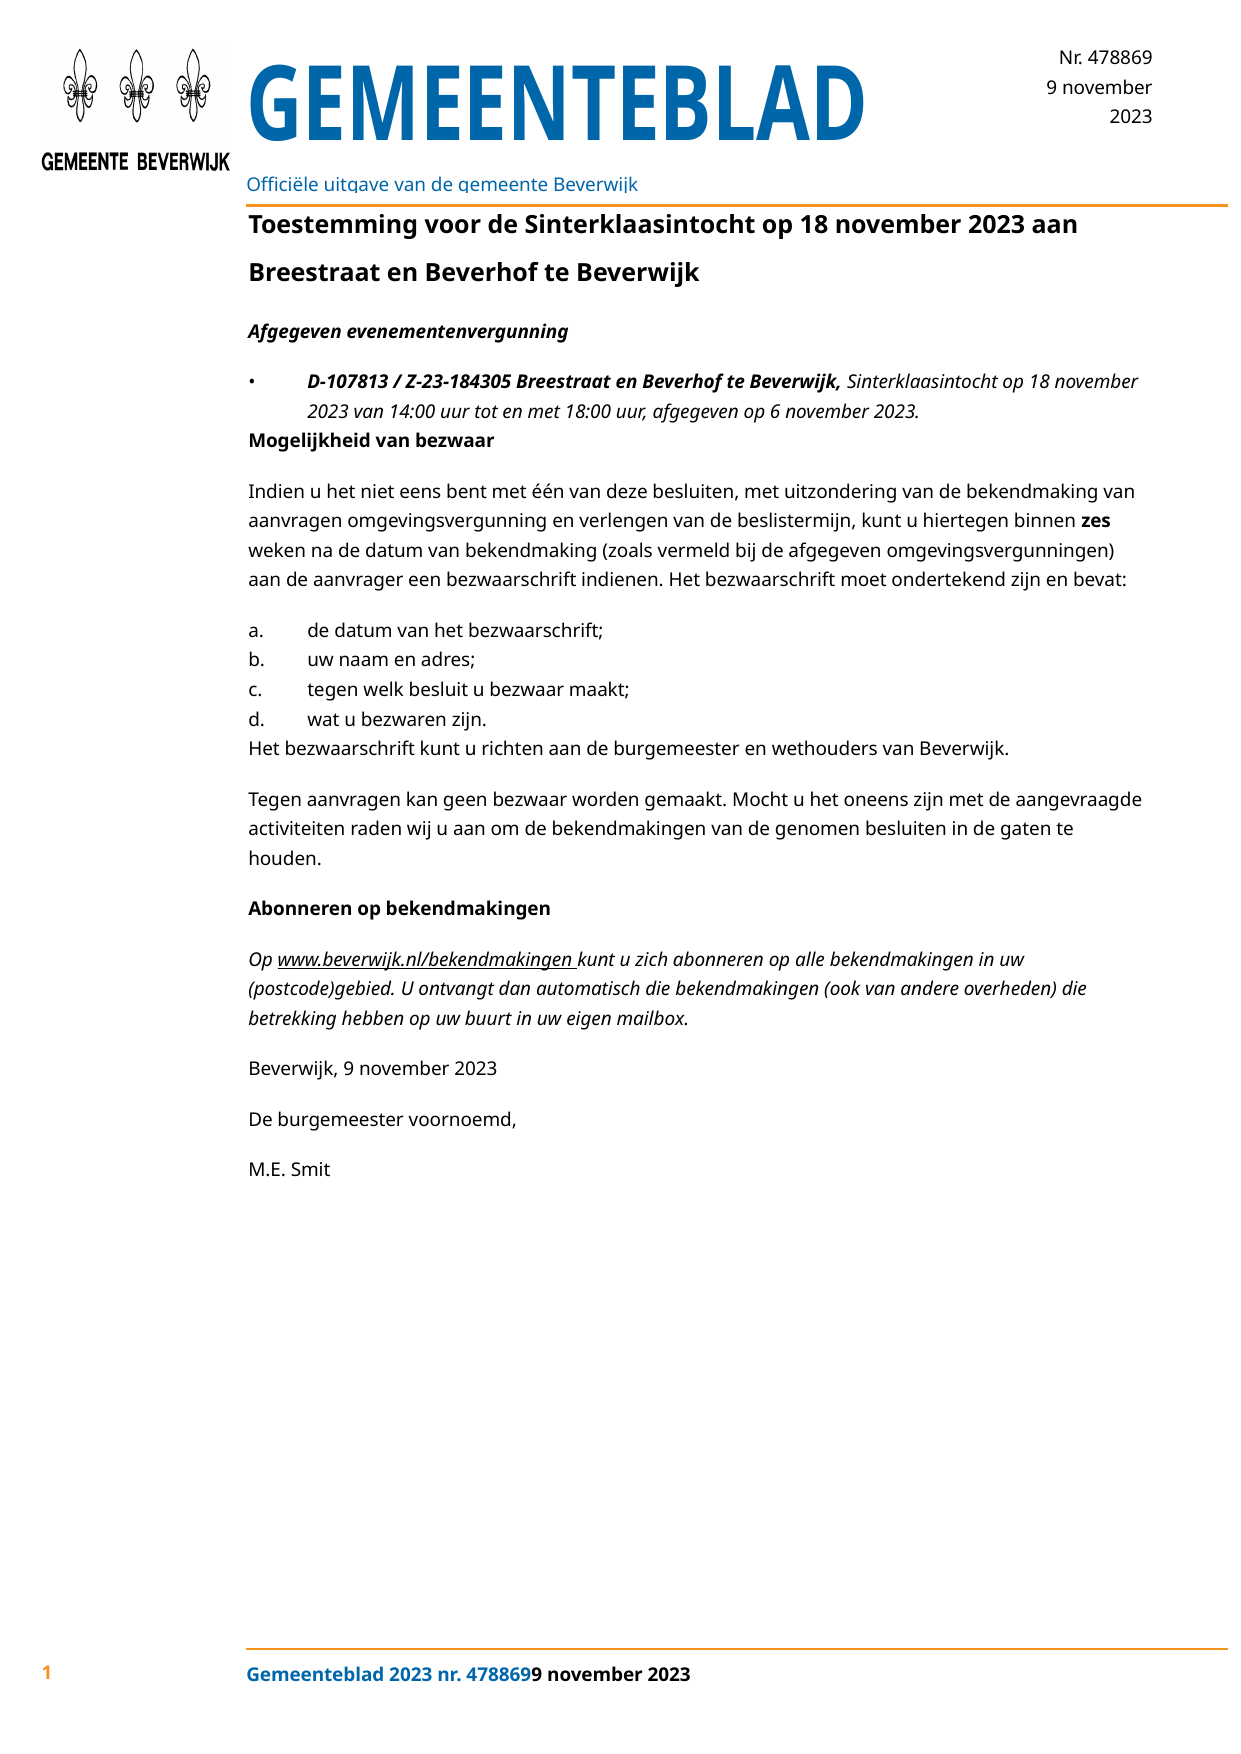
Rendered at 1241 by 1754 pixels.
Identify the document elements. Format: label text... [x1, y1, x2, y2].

text M.E. Smit [248, 1156, 1152, 1182]
text Het bezwaarschrift kunt u richten aan de burgemeester en wethouders van Beverwijk. [248, 735, 1152, 761]
text Beverwijk, 9 november 2023 [248, 1055, 1152, 1081]
text Mogelijkheid van bezwaar [248, 427, 1152, 453]
list tegen welk besluit u bezwaar maakt; [248, 676, 1152, 702]
text Toestemming voor de Sinterklaasintocht op 18 november 2023 aan Breestraat en Beverhof te Beverwijk [248, 207, 1152, 288]
text Abonneren op bekendmakingen [248, 895, 1152, 921]
list D-107813 / Z-23-184305 Breestraat en Beverhof te Beverwijk, Sinterklaasintocht op 18 november 2023 van 14:00 uur tot en met 18:00 uur, afgegeven op 6 november 2023. [248, 368, 1152, 424]
list wat u bezwaren zijn. [248, 706, 1152, 732]
text Afgegeven evenementenvergunning [248, 318, 1152, 344]
text De burgemeester voornoemd, [248, 1106, 1152, 1132]
text Op www.beverwijk.nl/bekendmakingen kunt u zich abonneren op alle bekendmakingen in uw (postcode)gebied. U ontvangt dan automatisch die bekendmakingen (ook van andere overheden) die betrekking hebben op uw buurt in uw eigen mailbox. [248, 946, 1152, 1031]
list uw naam en adres; [248, 647, 1152, 672]
text Tegen aanvragen kan geen bezwaar worden gemaakt. Mocht u het oneens zijn met de aangevraagde activiteiten raden wij u aan om de bekendmakingen van de genomen besluiten in de gaten te houden. [248, 786, 1152, 871]
text Indien u het niet eens bent met één van deze besluiten, met uitzondering van de bekendmaking van aanvragen omgevingsvergunning en verlengen van de beslistermijn, kunt u hiertegen binnen zes weken na de datum van bekendmaking (zoals vermeld bij de afgegeven omgevingsvergunningen) aan de aanvrager een bezwaarschrift indienen. Het bezwaarschrift moet ondertekend zijn en bevat: [248, 478, 1152, 592]
picture [41, 47, 231, 172]
list de datum van het bezwaarschrift; [248, 617, 1152, 643]
